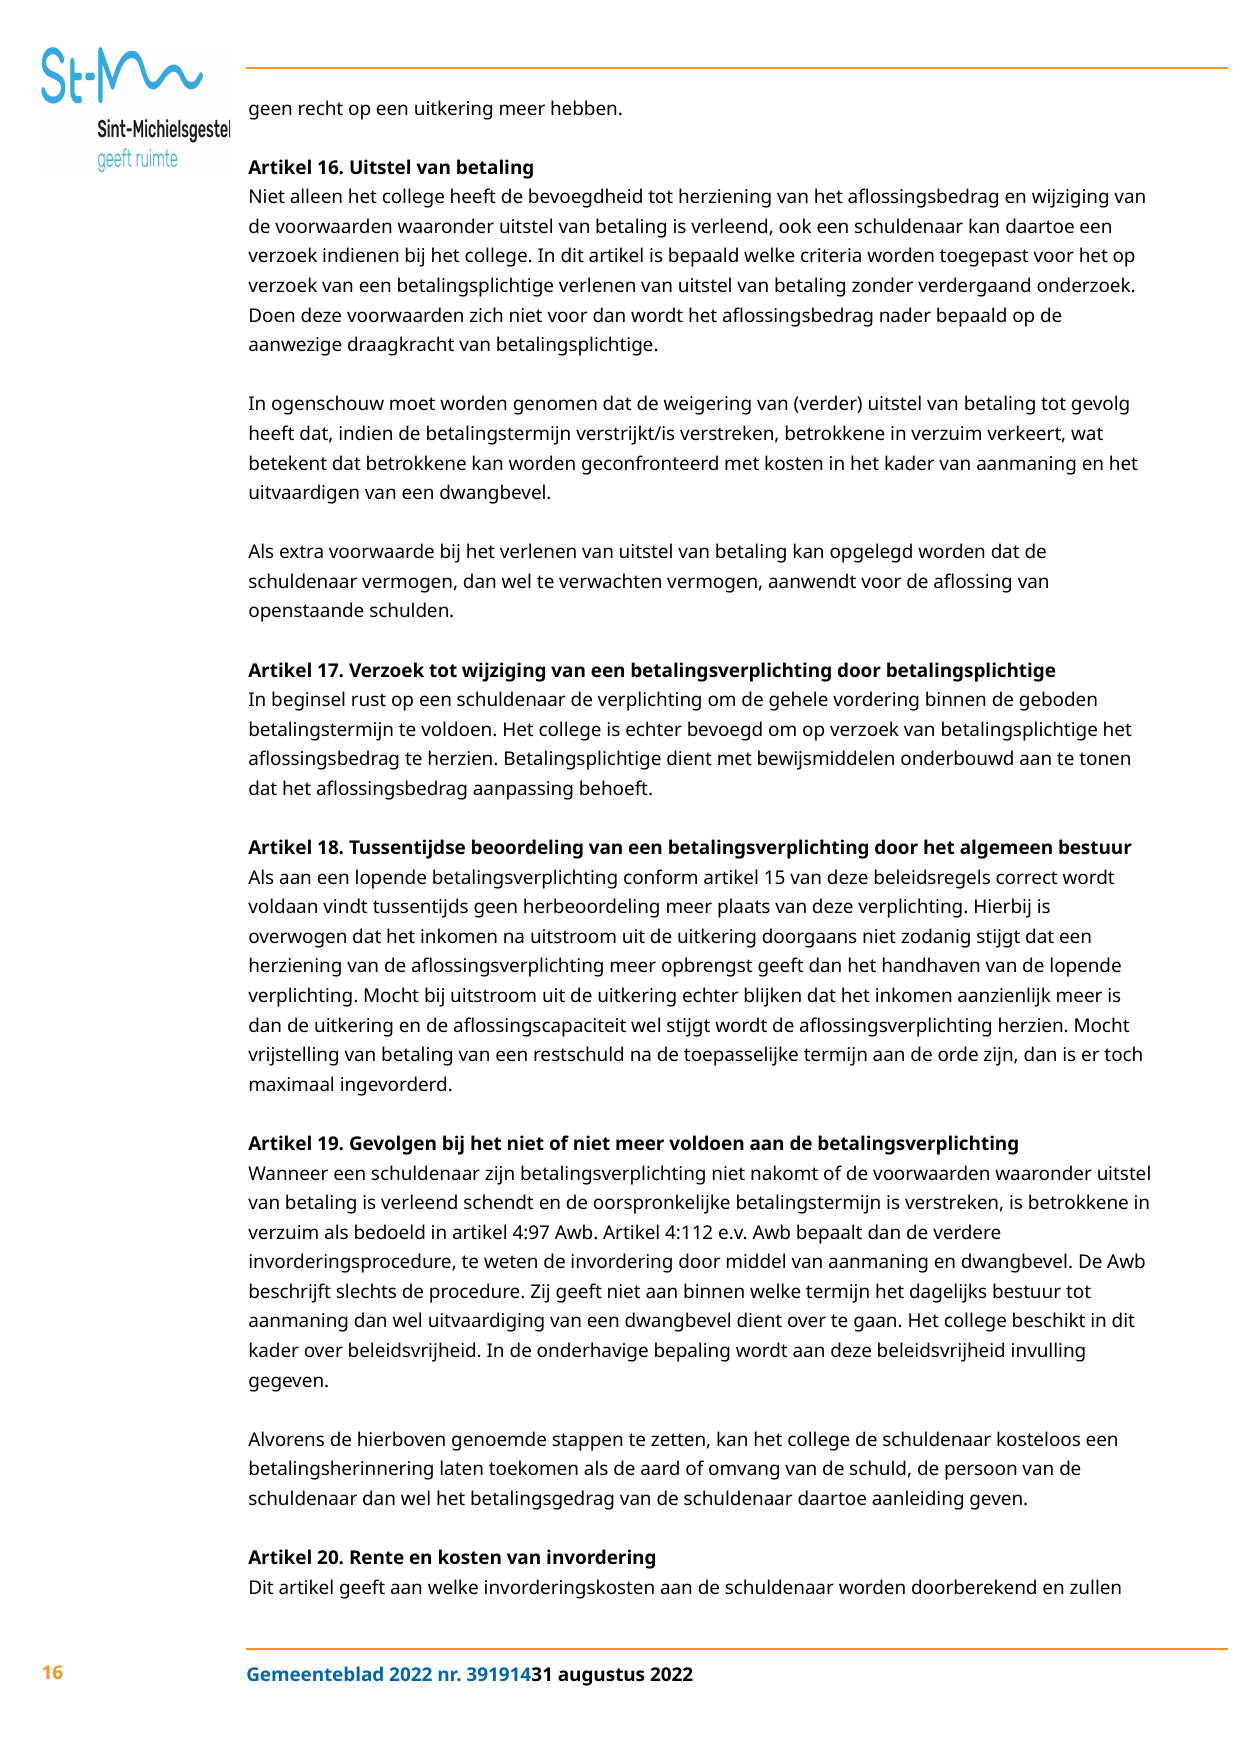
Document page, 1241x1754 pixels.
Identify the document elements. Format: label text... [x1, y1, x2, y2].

text Artikel 16. Uitstel van betaling [248, 154, 1152, 180]
text Niet alleen het college heeft de bevoegdheid tot herziening van het aflossingsbedrag en wijziging van de voorwaarden waaronder uitstel van betaling is verleend, ook een schuldenaar kan daartoe een verzoek indienen bij het college. In dit artikel is bepaald welke criteria worden toegepast voor het op verzoek van een betalingsplichtige verlenen van uitstel van betaling zonder verdergaand onderzoek. Doen deze voorwaarden zich niet voor dan wordt het aflossingsbedrag nader bepaald op de aanwezige draagkracht van betalingsplichtige. [248, 183, 1152, 357]
text Artikel 19. Gevolgen bij het niet of niet meer voldoen aan de betalingsverplichting [248, 1130, 1152, 1156]
picture [41, 47, 231, 172]
text Artikel 18. Tussentijdse beoordeling van een betalingsverplichting door het algemeen bestuur [248, 834, 1152, 860]
text Als aan een lopende betalingsverplichting conform artikel 15 van deze beleidsregels correct wordt voldaan vindt tussentijds geen herbeoordeling meer plaats van deze verplichting. Hierbij is overwogen dat het inkomen na uitstroom uit de uitkering doorgaans niet zodanig stijgt dat een herziening van de aflossingsverplichting meer opbrengst geeft dan het handhaven van de lopende verplichting. Mocht bij uitstroom uit de uitkering echter blijken dat het inkomen aanzienlijk meer is dan de uitkering en de aflossingscapaciteit wel stijgt wordt de aflossingsverplichting herzien. Mocht vrijstelling van betaling van een restschuld na de toepasselijke termijn aan de orde zijn, dan is er toch maximaal ingevorderd. [248, 864, 1152, 1097]
text geen recht op een uitkering meer hebben. [248, 95, 1152, 121]
text Alvorens de hierboven genoemde stappen te zetten, kan het college de schuldenaar kosteloos een betalingsherinnering laten toekomen als de aard of omvang van de schuld, de persoon van de schuldenaar dan wel het betalingsgedrag van de schuldenaar daartoe aanleiding geven. [248, 1426, 1152, 1511]
text Artikel 20. Rente en kosten van invordering [248, 1544, 1152, 1570]
text In ogenschouw moet worden genomen dat de weigering van (verder) uitstel van betaling tot gevolg heeft dat, indien de betalingstermijn verstrijkt/is verstreken, betrokkene in verzuim verkeert, wat betekent dat betrokkene kan worden geconfronteerd met kosten in het kader van aanmaning en het uitvaardigen van een dwangbevel. [248, 391, 1152, 505]
text Als extra voorwaarde bij het verlenen van uitstel van betaling kan opgelegd worden dat de schuldenaar vermogen, dan wel te verwachten vermogen, aanwendt voor de aflossing van openstaande schulden. [248, 538, 1152, 623]
text In beginsel rust op een schuldenaar de verplichting om de gehele vordering binnen de geboden betalingstermijn te voldoen. Het college is echter bevoegd om op verzoek van betalingsplichtige het aflossingsbedrag te herzien. Betalingsplichtige dient met bewijsmiddelen onderbouwd aan te tonen dat het aflossingsbedrag aanpassing behoeft. [248, 686, 1152, 801]
text Wanneer een schuldenaar zijn betalingsverplichting niet nakomt of de voorwaarden waaronder uitstel van betaling is verleend schendt en de oorspronkelijke betalingstermijn is verstreken, is betrokkene in verzuim als bedoeld in artikel 4:97 Awb. Artikel 4:112 e.v. Awb bepaalt dan de verdere invorderingsprocedure, te weten de invordering door middel van aanmaning en dwangbevel. De Awb beschrijft slechts de procedure. Zij geeft niet aan binnen welke termijn het dagelijks bestuur tot aanmaning dan wel uitvaardiging van een dwangbevel dient over te gaan. Het college beschikt in dit kader over beleidsvrijheid. In de onderhavige bepaling wordt aan deze beleidsvrijheid invulling gegeven. [248, 1160, 1152, 1393]
text Dit artikel geeft aan welke invorderingskosten aan de schuldenaar worden doorberekend en zullen [248, 1574, 1152, 1600]
text Artikel 17. Verzoek tot wijziging van een betalingsverplichting door betalingsplichtige [248, 657, 1152, 683]
